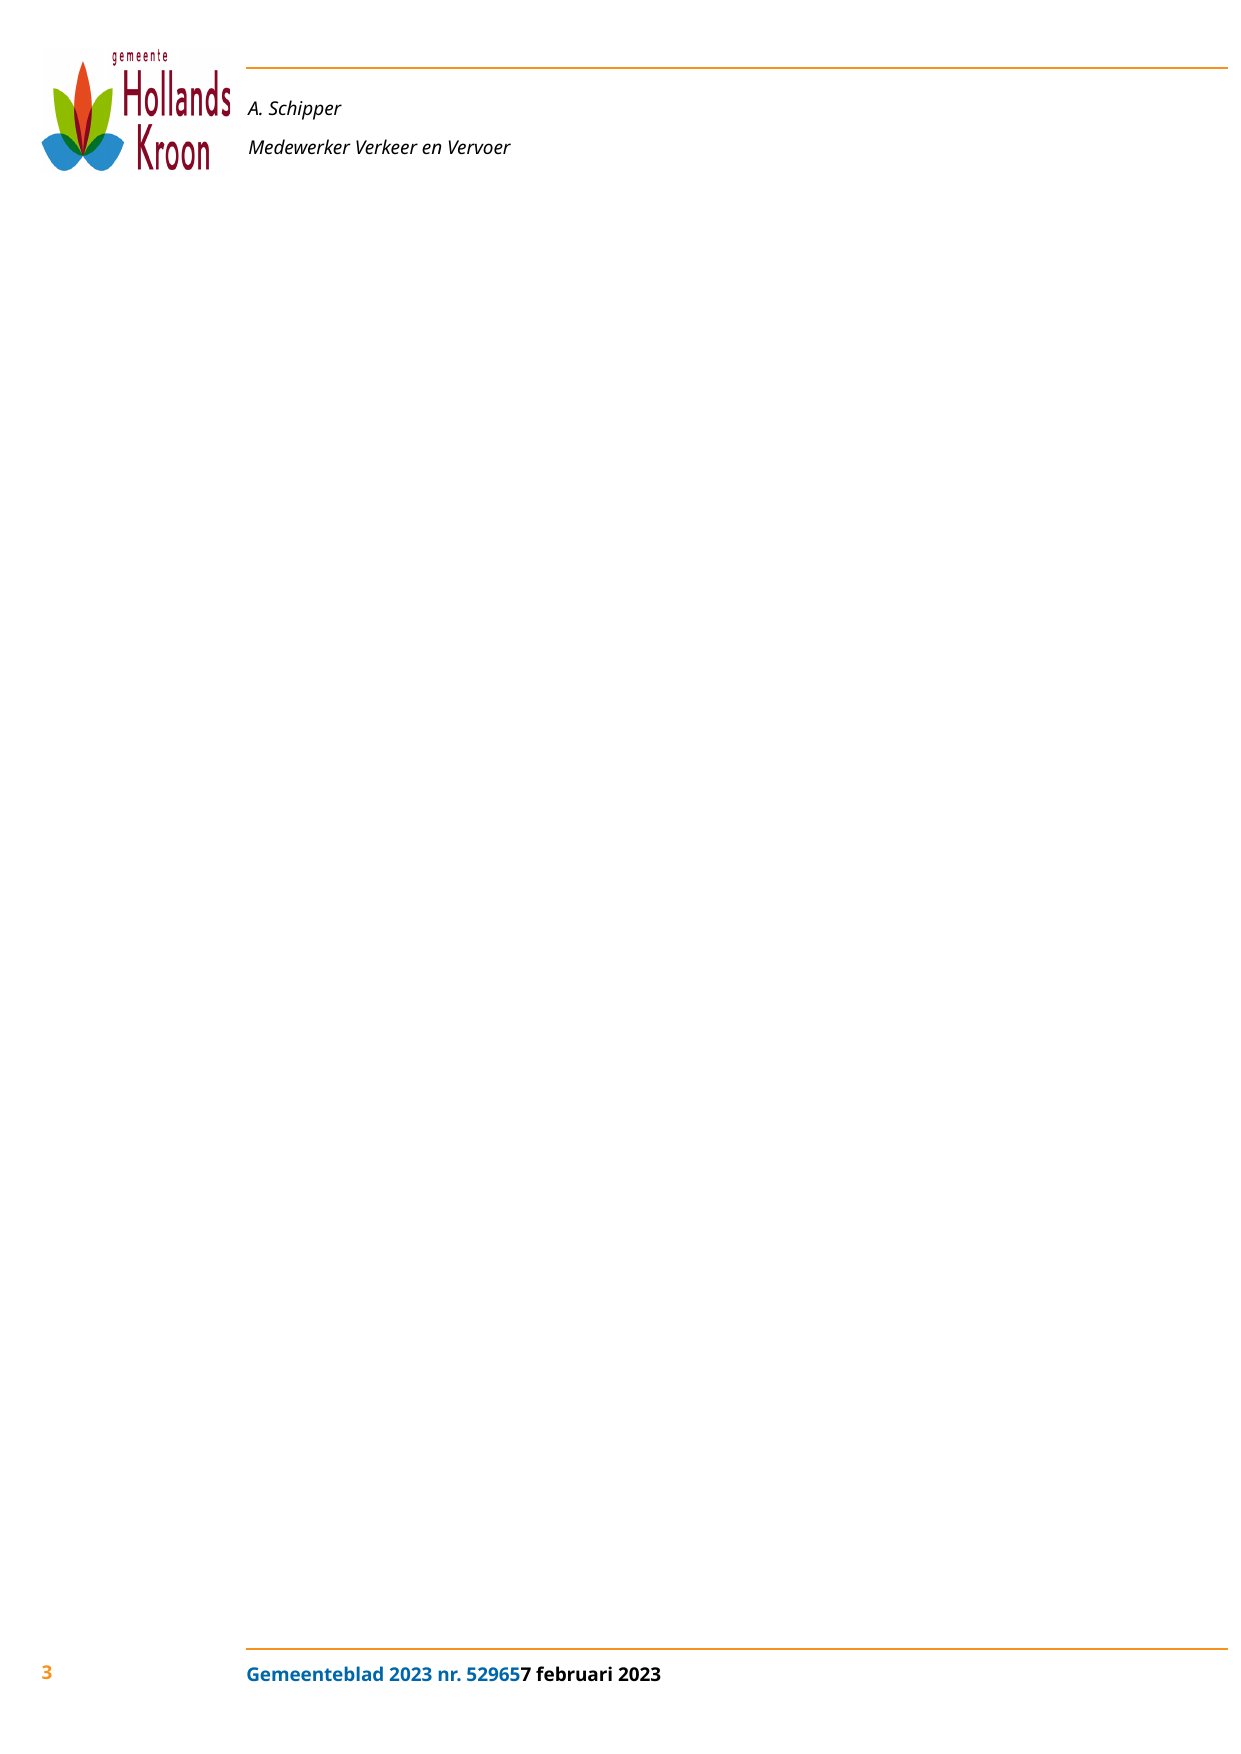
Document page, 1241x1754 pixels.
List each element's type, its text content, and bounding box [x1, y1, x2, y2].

text Medewerker Verkeer en Vervoer [248, 134, 1152, 160]
picture [41, 47, 231, 172]
text A. Schipper [248, 95, 1152, 121]
